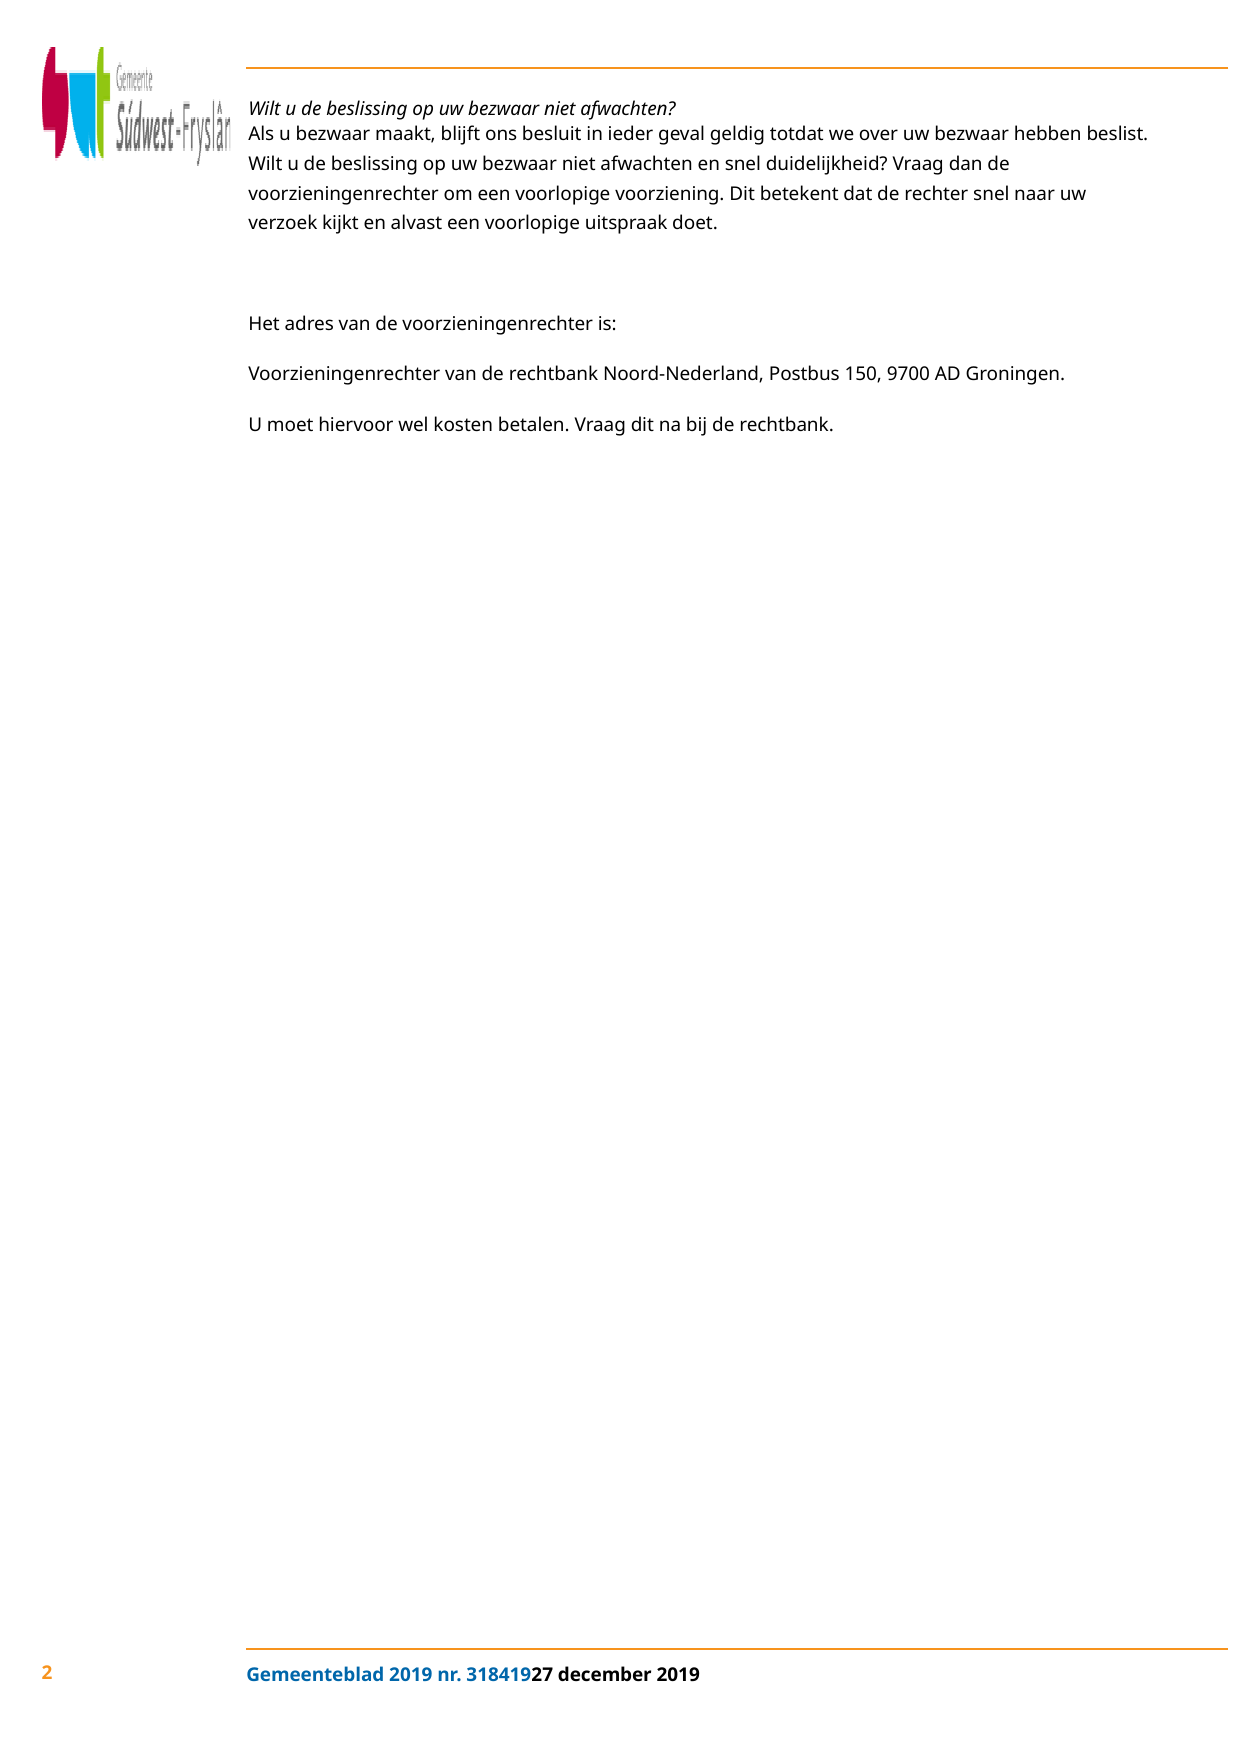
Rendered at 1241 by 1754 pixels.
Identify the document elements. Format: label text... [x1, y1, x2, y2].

text Wilt u de beslissing op uw bezwaar niet afwachten? [248, 95, 1152, 121]
text U moet hiervoor wel kosten betalen. Vraag dit na bij de rechtbank. [248, 411, 1152, 437]
text Het adres van de voorzieningenrechter is: [248, 310, 1152, 336]
text Als u bezwaar maakt, blijft ons besluit in ieder geval geldig totdat we over uw bezwaar hebben beslist. Wilt u de beslissing op uw bezwaar niet afwachten en snel duidelijkheid? Vraag dan de voorzieningenrechter om een voorlopige voorziening. Dit betekent dat de rechter snel naar uw verzoek kijkt en alvast een voorlopige uitspraak doet. [248, 121, 1152, 235]
picture [41, 47, 231, 172]
text Voorzieningenrechter van de rechtbank Noord-Nederland, Postbus 150, 9700 AD Groningen. [248, 361, 1152, 386]
